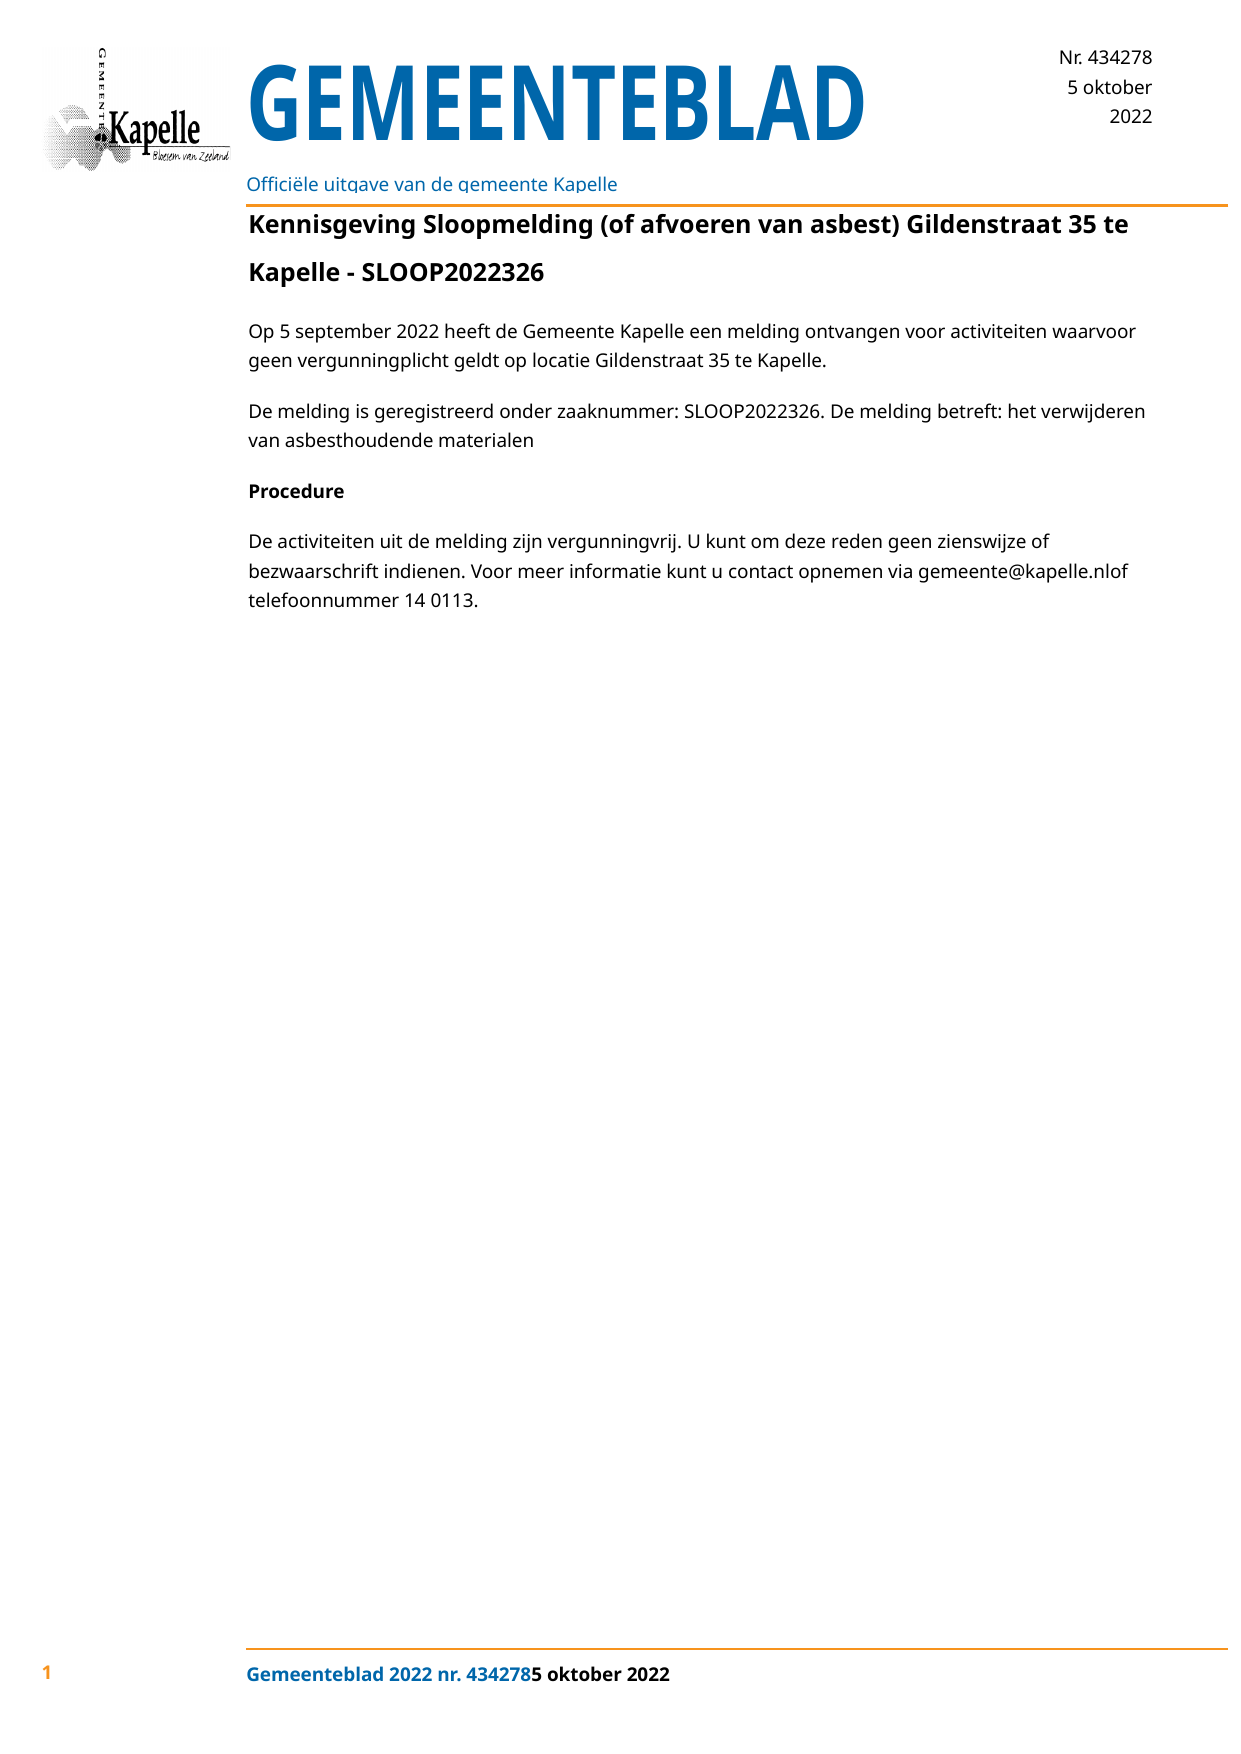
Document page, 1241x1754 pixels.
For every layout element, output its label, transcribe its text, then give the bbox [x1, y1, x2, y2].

text Kennisgeving Sloopmelding (of afvoeren van asbest) Gildenstraat 35 te Kapelle - SLOOP2022326 [248, 207, 1152, 288]
text De melding is geregistreerd onder zaaknummer: SLOOP2022326. De melding betreft: het verwijderen van asbesthoudende materialen [248, 398, 1152, 453]
text Procedure [248, 478, 1152, 504]
picture [41, 47, 231, 172]
text De activiteiten uit de melding zijn vergunningvrij. U kunt om deze reden geen zienswijze of bezwaarschrift indienen. Voor meer informatie kunt u contact opnemen via gemeente@kapelle.nlof telefoonnummer 14 0113. [248, 528, 1152, 613]
text Op 5 september 2022 heeft de Gemeente Kapelle een melding ontvangen voor activiteiten waarvoor geen vergunningplicht geldt op locatie Gildenstraat 35 te Kapelle. [248, 318, 1152, 373]
